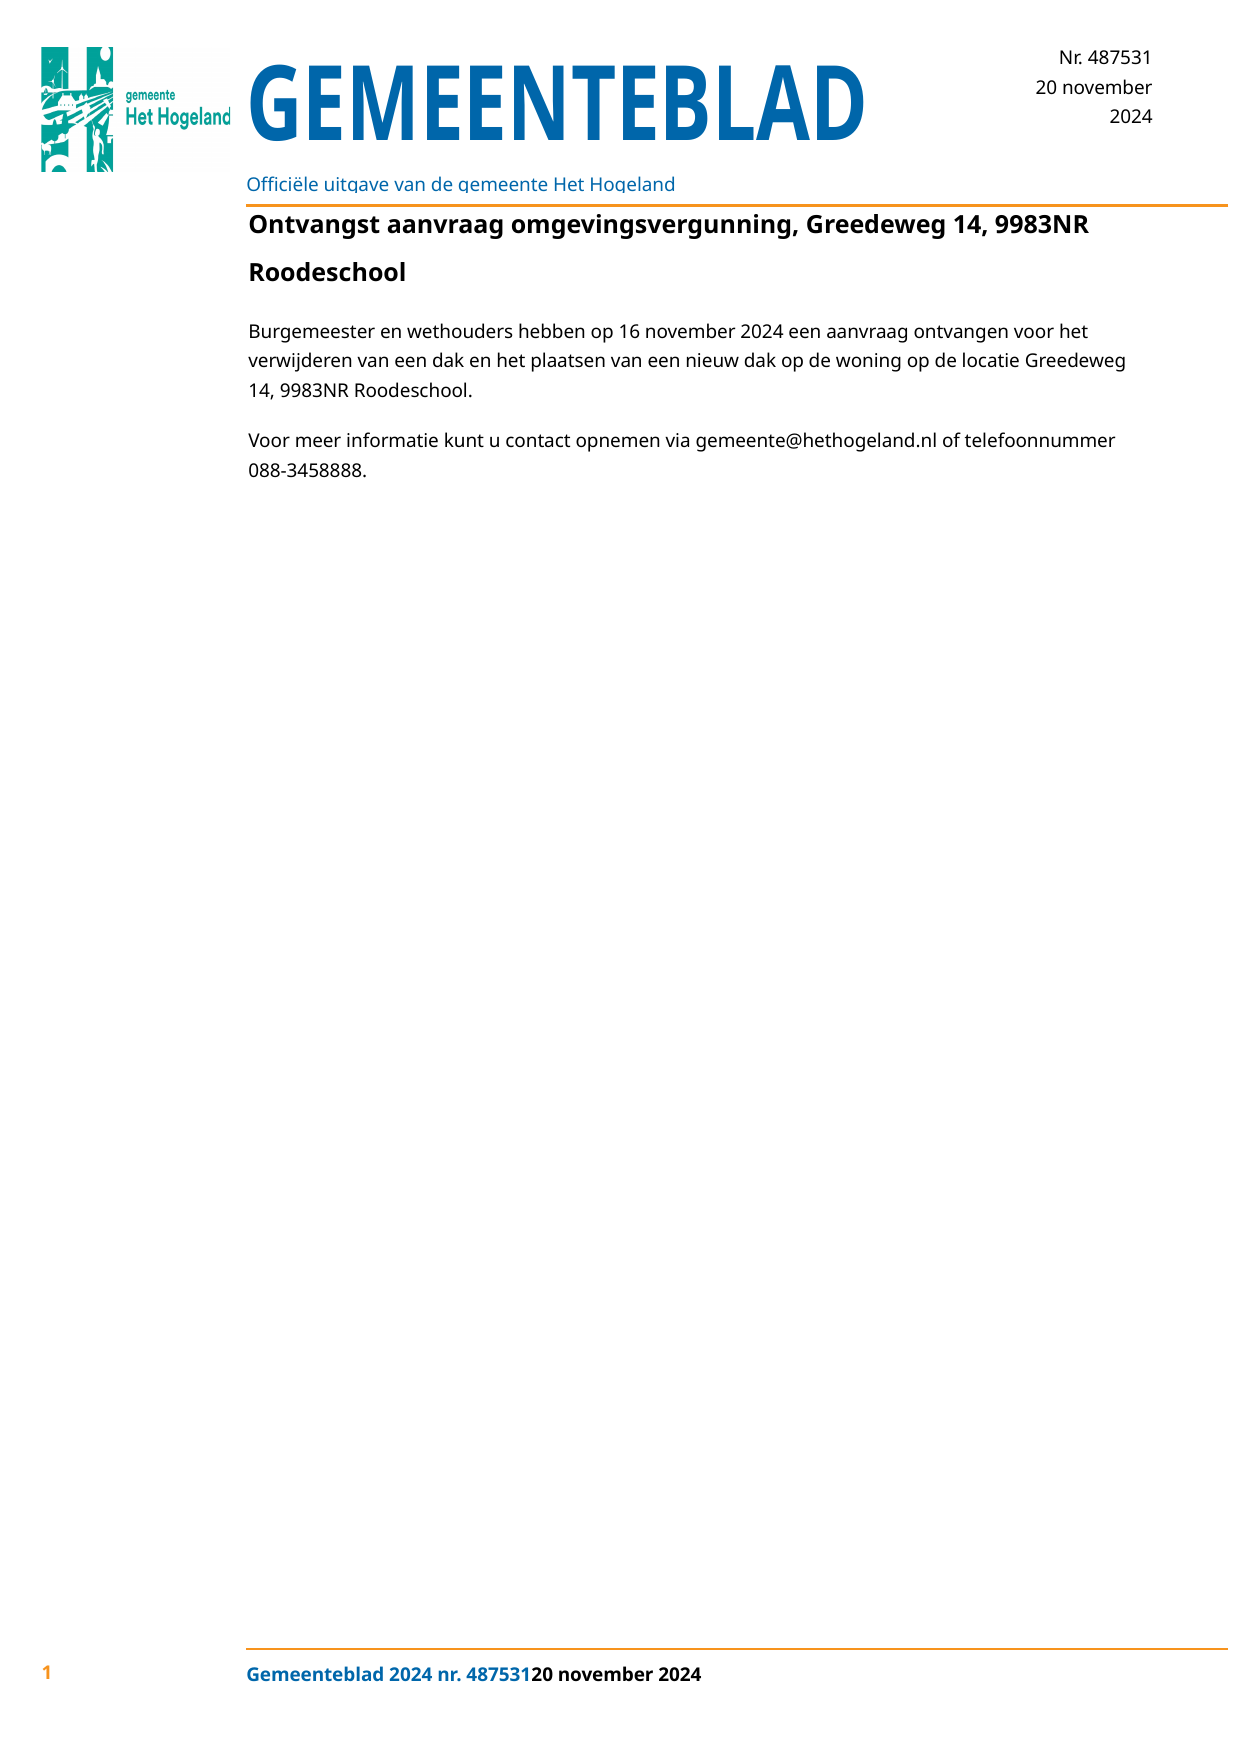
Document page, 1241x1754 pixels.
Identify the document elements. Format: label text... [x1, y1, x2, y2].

text Voor meer informatie kunt u contact opnemen via gemeente@hethogeland.nl of telefoonnummer 088-3458888. [248, 427, 1152, 483]
text Burgemeester en wethouders hebben op 16 november 2024 een aanvraag ontvangen voor het verwijderen van een dak en het plaatsen van een nieuw dak op de woning op de locatie Greedeweg 14, 9983NR Roodeschool. [248, 318, 1152, 403]
picture [41, 47, 231, 172]
text Ontvangst aanvraag omgevingsvergunning, Greedeweg 14, 9983NR Roodeschool [248, 207, 1152, 288]
